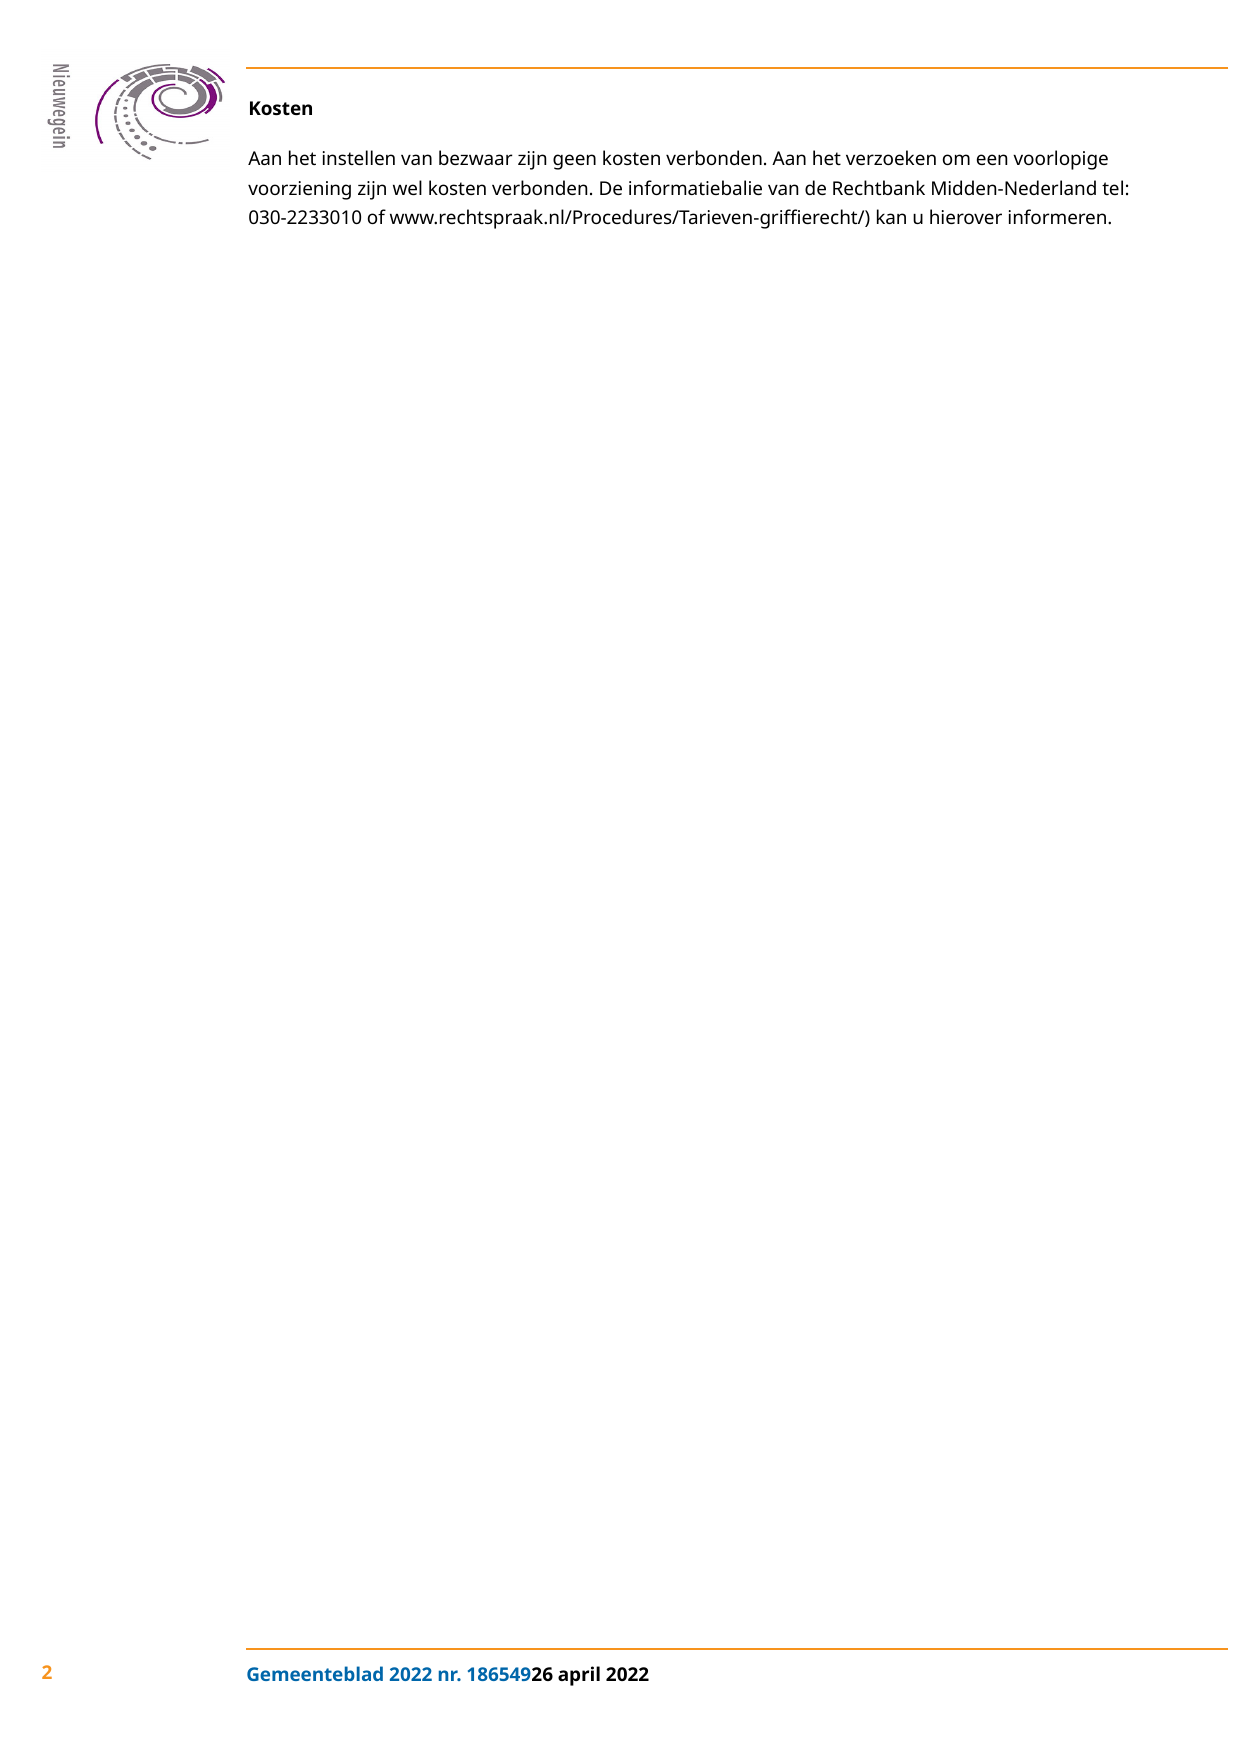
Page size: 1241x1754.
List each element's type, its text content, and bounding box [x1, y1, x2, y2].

text Kosten [248, 95, 1152, 121]
text Aan het instellen van bezwaar zijn geen kosten verbonden. Aan het verzoeken om een voorlopige voorziening zijn wel kosten verbonden. De informatiebalie van de Rechtbank Midden-Nederland tel: 030-2233010 of www.rechtspraak.nl/Procedures/Tarieven-griffierecht/) kan u hierover informeren. [248, 145, 1152, 230]
picture [41, 47, 231, 172]
